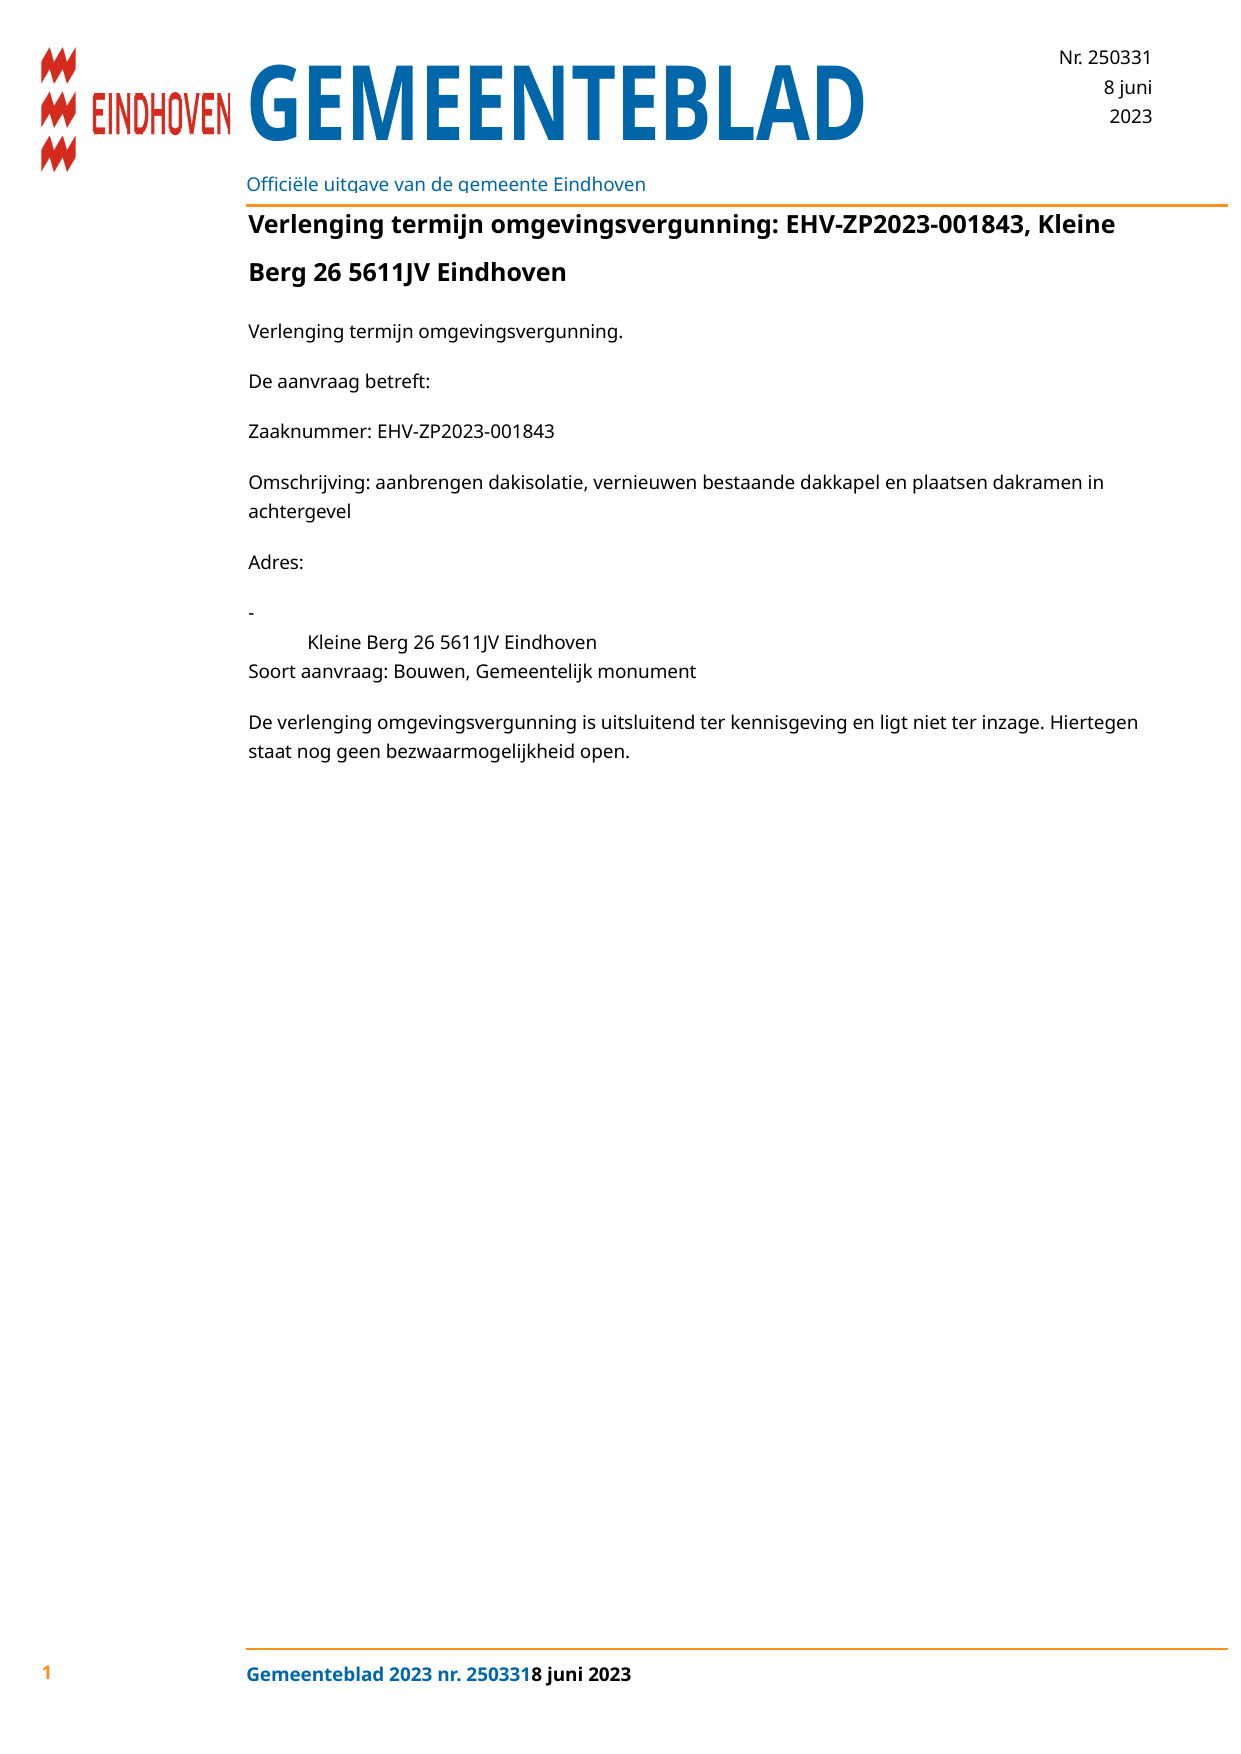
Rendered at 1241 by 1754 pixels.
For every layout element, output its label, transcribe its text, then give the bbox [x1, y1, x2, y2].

picture [41, 47, 231, 172]
text Omschrijving: aanbrengen dakisolatie, vernieuwen bestaande dakkapel en plaatsen dakramen in achtergevel [248, 469, 1152, 524]
text Verlenging termijn omgevingsvergunning. [248, 318, 1152, 344]
text Verlenging termijn omgevingsvergunning: EHV-ZP2023-001843, Kleine Berg 26 5611JV Eindhoven [248, 207, 1152, 288]
text Adres: [248, 549, 1152, 575]
list Kleine Berg 26 5611JV Eindhoven [248, 629, 1152, 655]
text De aanvraag betreft: [248, 368, 1152, 394]
text Zaaknummer: EHV-ZP2023-001843 [248, 419, 1152, 444]
text De verlenging omgevingsvergunning is uitsluitend ter kennisgeving en ligt niet ter inzage. Hiertegen staat nog geen bezwaarmogelijkheid open. [248, 709, 1152, 764]
text Soort aanvraag: Bouwen, Gemeentelijk monument [248, 659, 1152, 684]
